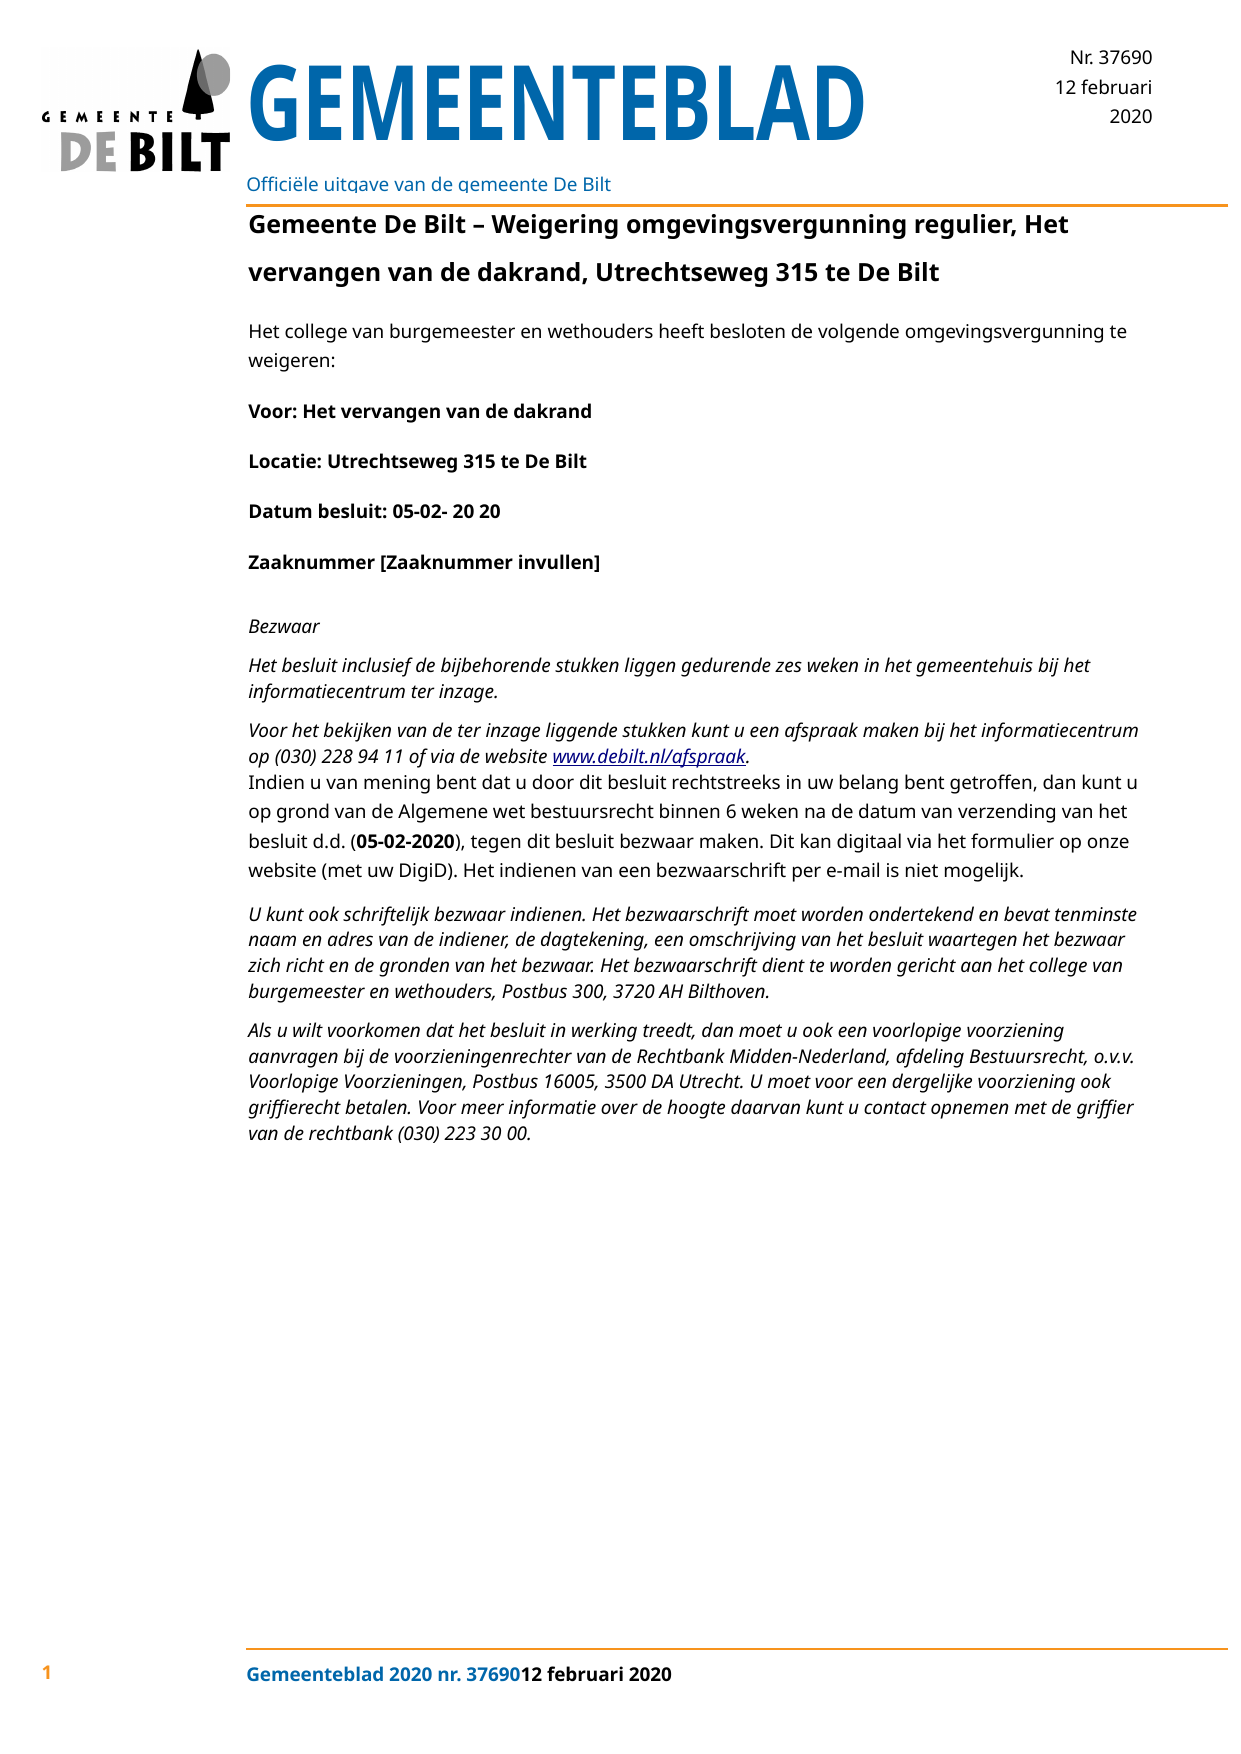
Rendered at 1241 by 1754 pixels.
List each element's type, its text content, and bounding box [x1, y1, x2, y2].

text Zaaknummer [Zaaknummer invullen] [248, 549, 1152, 575]
text Indien u van mening bent dat u door dit besluit rechtstreeks in uw belang bent getroffen, dan kunt u op grond van de Algemene wet bestuursrecht binnen 6 weken na de datum van verzending van het besluit d.d. (05-02-2020), tegen dit besluit bezwaar maken. Dit kan digitaal via het formulier op onze website (met uw DigiD). Het indienen van een bezwaarschrift per e-mail is niet mogelijk. [248, 769, 1152, 883]
text Als u wilt voorkomen dat het besluit in werking treedt, dan moet u ook een voorlopige voorziening aanvragen bij de voorzieningenrechter van de Rechtbank Midden-Nederland, afdeling Bestuursrecht, o.v.v. Voorlopige Voorzieningen, Postbus 16005, 3500 DA Utrecht. U moet voor een dergelijke voorziening ook griffierecht betalen. Voor meer informatie over de hoogte daarvan kunt u contact opnemen met de griffier van de rechtbank (030) 223 30 00. [248, 1017, 1152, 1146]
text Het besluit inclusief de bijbehorende stukken liggen gedurende zes weken in het gemeentehuis bij het informatiecentrum ter inzage. [248, 652, 1152, 704]
text Gemeente De Bilt – Weigering omgevingsvergunning regulier, Het vervangen van de dakrand, Utrechtseweg 315 te De Bilt [248, 207, 1152, 288]
text Voor het bekijken van de ter inzage liggende stukken kunt u een afspraak maken bij het informatiecentrum op (030) 228 94 11 of via de website www.debilt.nl/afspraak. [248, 717, 1152, 769]
text Locatie: Utrechtseweg 315 te De Bilt [248, 448, 1152, 474]
text U kunt ook schriftelijk bezwaar indienen. Het bezwaarschrift moet worden ondertekend en bevat tenminste naam en adres van de indiener, de dagtekening, een omschrijving van het besluit waartegen het bezwaar zich richt en de gronden van het bezwaar. Het bezwaarschrift dient te worden gericht aan het college van burgemeester en wethouders, Postbus 300, 3720 AH Bilthoven. [248, 901, 1152, 1004]
text Bezwaar [248, 613, 1152, 639]
text Voor: Het vervangen van de dakrand [248, 398, 1152, 424]
text Het college van burgemeester en wethouders heeft besloten de volgende omgevingsvergunning te weigeren: [248, 318, 1152, 373]
picture [41, 47, 231, 172]
text Datum besluit: 05-02- 20 20 [248, 499, 1152, 524]
